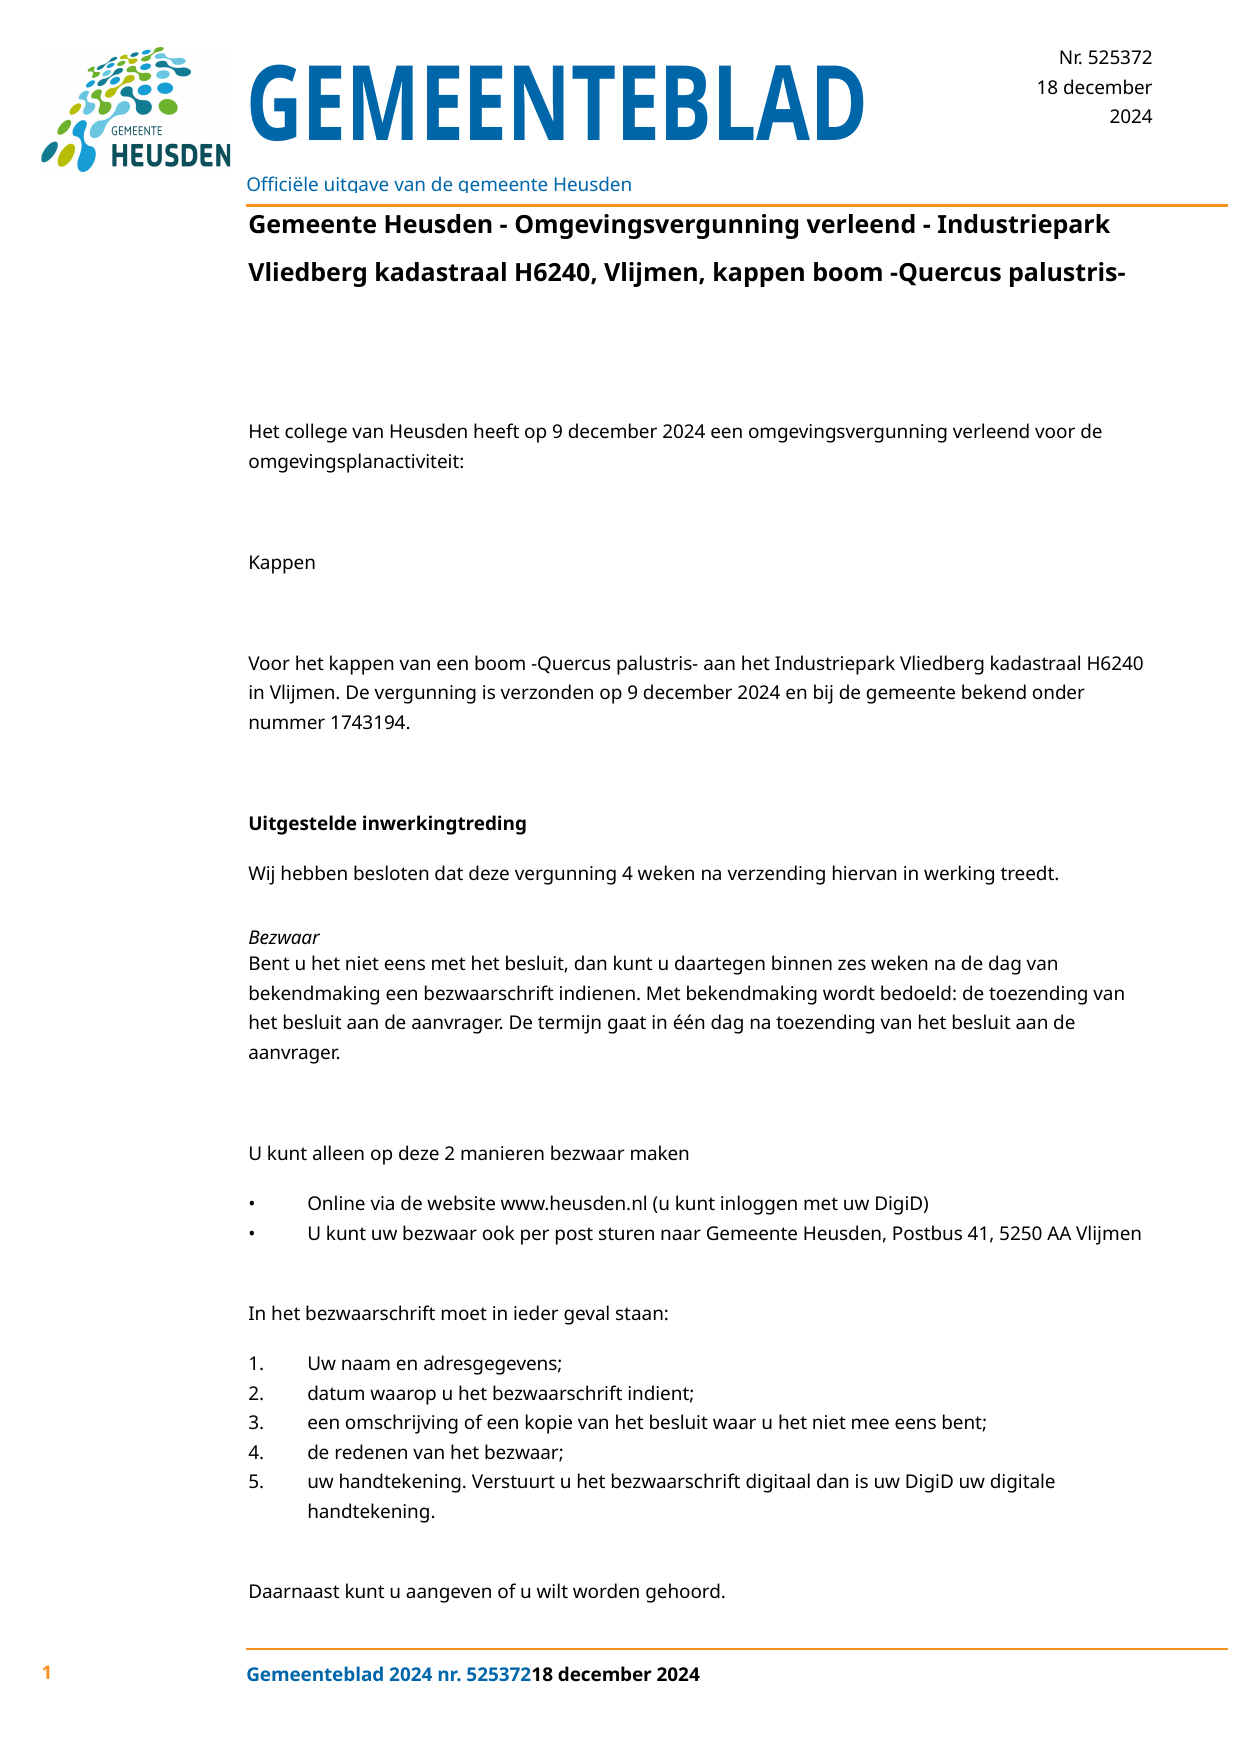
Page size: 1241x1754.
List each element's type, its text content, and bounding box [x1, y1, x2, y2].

picture [41, 47, 231, 172]
list datum waarop u het bezwaarschrift indient; [248, 1380, 1152, 1405]
list de redenen van het bezwaar; [248, 1439, 1152, 1464]
text In het bezwaarschrift moet in ieder geval staan: [248, 1300, 1152, 1325]
list Uw naam en adresgegevens; [248, 1350, 1152, 1376]
text Kappen [248, 549, 1152, 575]
list uw handtekening. Verstuurt u het bezwaarschrift digitaal dan is uw DigiD uw digitale handtekening. [248, 1468, 1152, 1524]
text Gemeente Heusden - Omgevingsvergunning verleend - Industriepark Vliedberg kadastraal H6240, Vlijmen, kappen boom -Quercus palustris- [248, 207, 1152, 288]
text Het college van Heusden heeft op 9 december 2024 een omgevingsvergunning verleend voor de omgevingsplanactiviteit: [248, 419, 1152, 474]
text Bezwaar [248, 924, 1152, 950]
text U kunt alleen op deze 2 manieren bezwaar maken [248, 1140, 1152, 1165]
list Online via de website www.heusden.nl (u kunt inloggen met uw DigiD) [248, 1190, 1152, 1216]
list een omschrijving of een kopie van het besluit waar u het niet mee eens bent; [248, 1409, 1152, 1435]
text Uitgestelde inwerkingtreding [248, 810, 1152, 836]
text Daarnaast kunt u aangeven of u wilt worden gehoord. [248, 1578, 1152, 1604]
text Bent u het niet eens met het besluit, dan kunt u daartegen binnen zes weken na de dag van bekendmaking een bezwaarschrift indienen. Met bekendmaking wordt bedoeld: de toezending van het besluit aan de aanvrager. De termijn gaat in één dag na toezending van het besluit aan de aanvrager. [248, 950, 1152, 1064]
text Wij hebben besloten dat deze vergunning 4 weken na verzending hiervan in werking treedt. [248, 860, 1152, 886]
text Voor het kappen van een boom -Quercus palustris- aan het Industriepark Vliedberg kadastraal H6240 in Vlijmen. De vergunning is verzonden op 9 december 2024 en bij de gemeente bekend onder nummer 1743194. [248, 650, 1152, 735]
list U kunt uw bezwaar ook per post sturen naar Gemeente Heusden, Postbus 41, 5250 AA Vlijmen [248, 1220, 1152, 1245]
